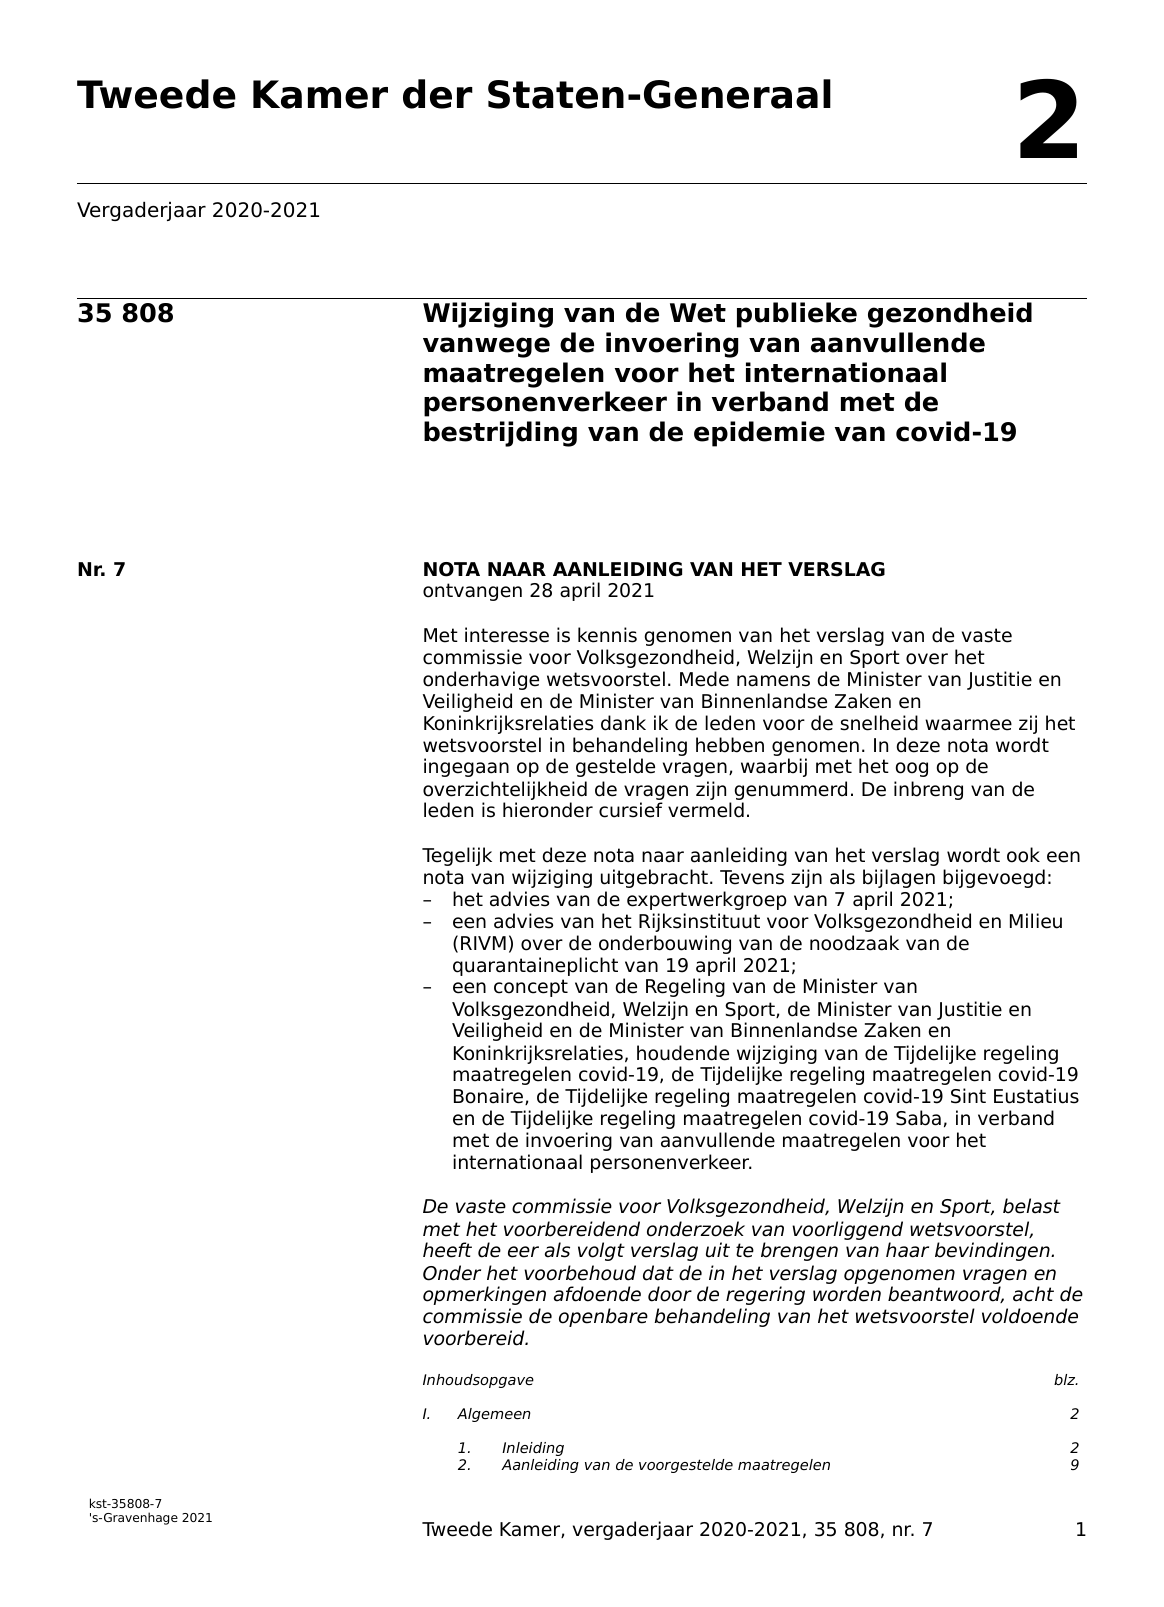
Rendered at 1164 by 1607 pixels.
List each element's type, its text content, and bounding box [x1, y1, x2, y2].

table_cell 1. [452, 1440, 496, 1457]
table_header Tweede Kamer der Staten-Generaal [77, 59, 886, 183]
table_cell Aanleiding van de voorgestelde maatregelen [496, 1457, 1028, 1474]
table_cell [496, 1389, 1028, 1406]
text – een advies van het Rijksinstituut voor Volksgezondheid en Milieu (RIVM) over de onderbouwing van de noodzaak van de quarantaineplicht van 19 april 2021; [422, 911, 1087, 976]
table_cell [422, 1457, 452, 1474]
text – een concept van de Regeling van de Minister van Volksgezondheid, Welzijn en Sport, de Minister van Justitie en Veiligheid en de Minister van Binnenlandse Zaken en Koninkrijksrelaties, houdende wijziging van de Tijdelijke regeling maatregelen covid-19, de Tijdelijke regeling maatregelen covid-19 Bonaire, de Tijdelijke regeling maatregelen covid-19 Sint Eustatius en de Tijdelijke regeling maatregelen covid-19 Saba, in verband met de invoering van aanvullende maatregelen voor het internationaal personenverkeer. [422, 976, 1087, 1174]
table_cell [1028, 1423, 1087, 1440]
table_cell [452, 1389, 496, 1406]
table_cell [422, 1440, 452, 1457]
table_cell Inleiding [496, 1440, 1028, 1457]
table_cell [1028, 1389, 1087, 1406]
text Met interesse is kennis genomen van het verslag van de vaste commissie voor Volksgezondheid, Welzijn en Sport over het onderhavige wetsvoorstel. Mede namens de Minister van Justitie en Veiligheid en de Minister van Binnenlandse Zaken en Koninkrijksrelaties dank ik de leden voor de snelheid waarmee zij het wetsvoorstel in behandeling hebben genomen. In deze nota wordt ingegaan op de gestelde vragen, waarbij met het oog op de overzichtelijkheid de vragen zijn genummerd. De inbreng van de leden is hieronder cursief vermeld. [422, 624, 1087, 822]
table_header blz. [1028, 1372, 1087, 1389]
table_cell 2 [1028, 1406, 1087, 1423]
subtitle 35 808 Wijziging van de Wet publieke gezondheid vanwege de invoering van aanvullende maatregelen voor het internationaal personenverkeer in verband met de bestrijding van de epidemie van covid-19 [77, 299, 1087, 447]
table_header 2 [886, 59, 1087, 183]
subtitle Nr. 7 NOTA NAAR AANLEIDING VAN HET VERSLAG [77, 558, 1087, 580]
text Tegelijk met deze nota naar aanleiding van het verslag wordt ook een nota van wijziging uitgebracht. Tevens zijn als bijlagen bijgevoegd: [422, 844, 1087, 888]
table_cell Algemeen [452, 1406, 1028, 1423]
text 's-Gravenhage 2021 [88, 1511, 323, 1525]
table_cell [422, 1423, 452, 1440]
table_cell 2 [1028, 1440, 1087, 1457]
table_cell I. [422, 1406, 452, 1423]
table_cell [496, 1423, 1028, 1440]
table_cell 9 [1028, 1457, 1087, 1474]
text ontvangen 28 april 2021 [422, 580, 1087, 602]
table_cell [452, 1423, 496, 1440]
text De vaste commissie voor Volksgezondheid, Welzijn en Sport, belast met het voorbereidend onderzoek van voorliggend wetsvoorstel, heeft de eer als volgt verslag uit te brengen van haar bevindingen. Onder het voorbehoud dat de in het verslag opgenomen vragen en opmerkingen afdoende door de regering worden beantwoord, acht de commissie de openbare behandeling van het wetsvoorstel voldoende voorbereid. [422, 1196, 1087, 1350]
text kst-35808-7 [88, 1497, 323, 1511]
table_header Inhoudsopgave [422, 1372, 1028, 1389]
table_cell 2. [452, 1457, 496, 1474]
table_cell [422, 1389, 452, 1406]
text – het advies van de expertwerkgroep van 7 april 2021; [422, 888, 1087, 911]
table_cell Vergaderjaar 2020-2021 [77, 184, 1087, 298]
